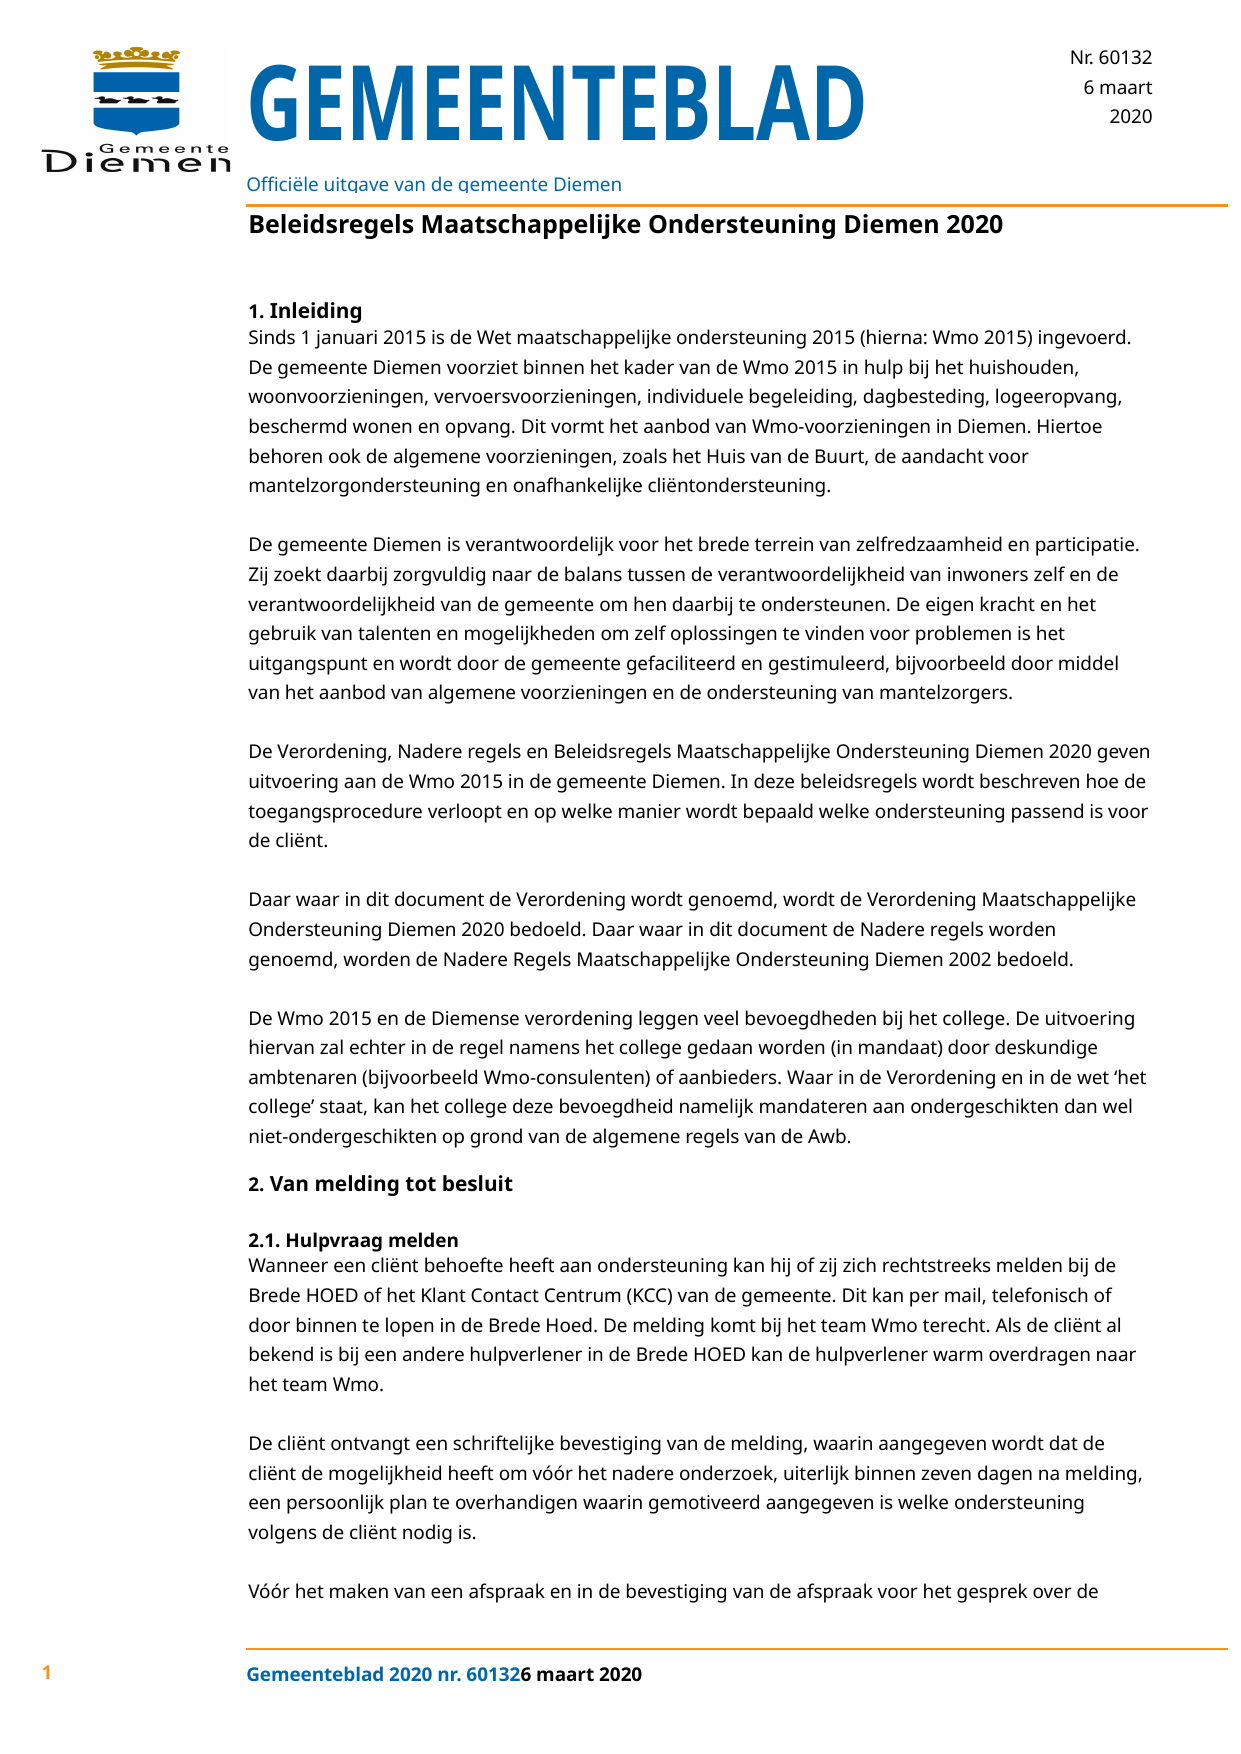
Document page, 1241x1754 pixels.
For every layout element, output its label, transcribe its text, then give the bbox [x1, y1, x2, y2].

text 2. Van melding tot besluit [248, 1169, 1152, 1197]
text Vóór het maken van een afspraak en in de bevestiging van de afspraak voor het gesprek over de [248, 1578, 1152, 1604]
text De Wmo 2015 en de Diemense verordening leggen veel bevoegdheden bij het college. De uitvoering hiervan zal echter in de regel namens het college gedaan worden (in mandaat) door deskundige ambtenaren (bijvoorbeeld Wmo-consulenten) of aanbieders. Waar in de Verordening en in de wet ‘het college’ staat, kan het college deze bevoegdheid namelijk mandateren aan ondergeschikten dan wel niet-ondergeschikten op grond van de algemene regels van de Awb. [248, 1005, 1152, 1149]
text 1. Inleiding [248, 296, 1152, 324]
text Wanneer een cliënt behoefte heeft aan ondersteuning kan hij of zij zich rechtstreeks melden bij de Brede HOED of het Klant Contact Centrum (KCC) van de gemeente. Dit kan per mail, telefonisch of door binnen te lopen in de Brede Hoed. De melding komt bij het team Wmo terecht. Als de cliënt al bekend is bij een andere hulpverlener in de Brede HOED kan de hulpverlener warm overdragen naar het team Wmo. [248, 1253, 1152, 1397]
text De gemeente Diemen is verantwoordelijk voor het brede terrein van zelfredzaamheid en participatie. Zij zoekt daarbij zorgvuldig naar de balans tussen de verantwoordelijkheid van inwoners zelf en de verantwoordelijkheid van de gemeente om hen daarbij te ondersteunen. De eigen kracht en het gebruik van talenten en mogelijkheden om zelf oplossingen te vinden voor problemen is het uitgangspunt en wordt door de gemeente gefaciliteerd en gestimuleerd, bijvoorbeeld door middel van het aanbod van algemene voorzieningen en de ondersteuning van mantelzorgers. [248, 532, 1152, 705]
text De Verordening, Nadere regels en Beleidsregels Maatschappelijke Ondersteuning Diemen 2020 geven uitvoering aan de Wmo 2015 in de gemeente Diemen. In deze beleidsregels wordt beschreven hoe de toegangsprocedure verloopt en op welke manier wordt bepaald welke ondersteuning passend is voor de cliënt. [248, 739, 1152, 853]
text Beleidsregels Maatschappelijke Ondersteuning Diemen 2020 [248, 207, 1152, 241]
text Daar waar in dit document de Verordening wordt genoemd, wordt de Verordening Maatschappelijke Ondersteuning Diemen 2020 bedoeld. Daar waar in dit document de Nadere regels worden genoemd, worden de Nadere Regels Maatschappelijke Ondersteuning Diemen 2002 bedoeld. [248, 887, 1152, 971]
text De cliënt ontvangt een schriftelijke bevestiging van de melding, waarin aangegeven wordt dat de cliënt de mogelijkheid heeft om vóór het nadere onderzoek, uiterlijk binnen zeven dagen na melding, een persoonlijk plan te overhandigen waarin gemotiveerd aangegeven is welke ondersteuning volgens de cliënt nodig is. [248, 1430, 1152, 1544]
text Sinds 1 januari 2015 is de Wet maatschappelijke ondersteuning 2015 (hierna: Wmo 2015) ingevoerd. De gemeente Diemen voorziet binnen het kader van de Wmo 2015 in hulp bij het huishouden, woonvoorzieningen, vervoersvoorzieningen, individuele begeleiding, dagbesteding, logeeropvang, beschermd wonen en opvang. Dit vormt het aanbod van Wmo-voorzieningen in Diemen. Hiertoe behoren ook de algemene voorzieningen, zoals het Huis van de Buurt, de aandacht voor mantelzorgondersteuning en onafhankelijke cliëntondersteuning. [248, 324, 1152, 498]
picture [41, 47, 231, 172]
text 2.1. Hulpvraag melden [248, 1227, 1152, 1253]
